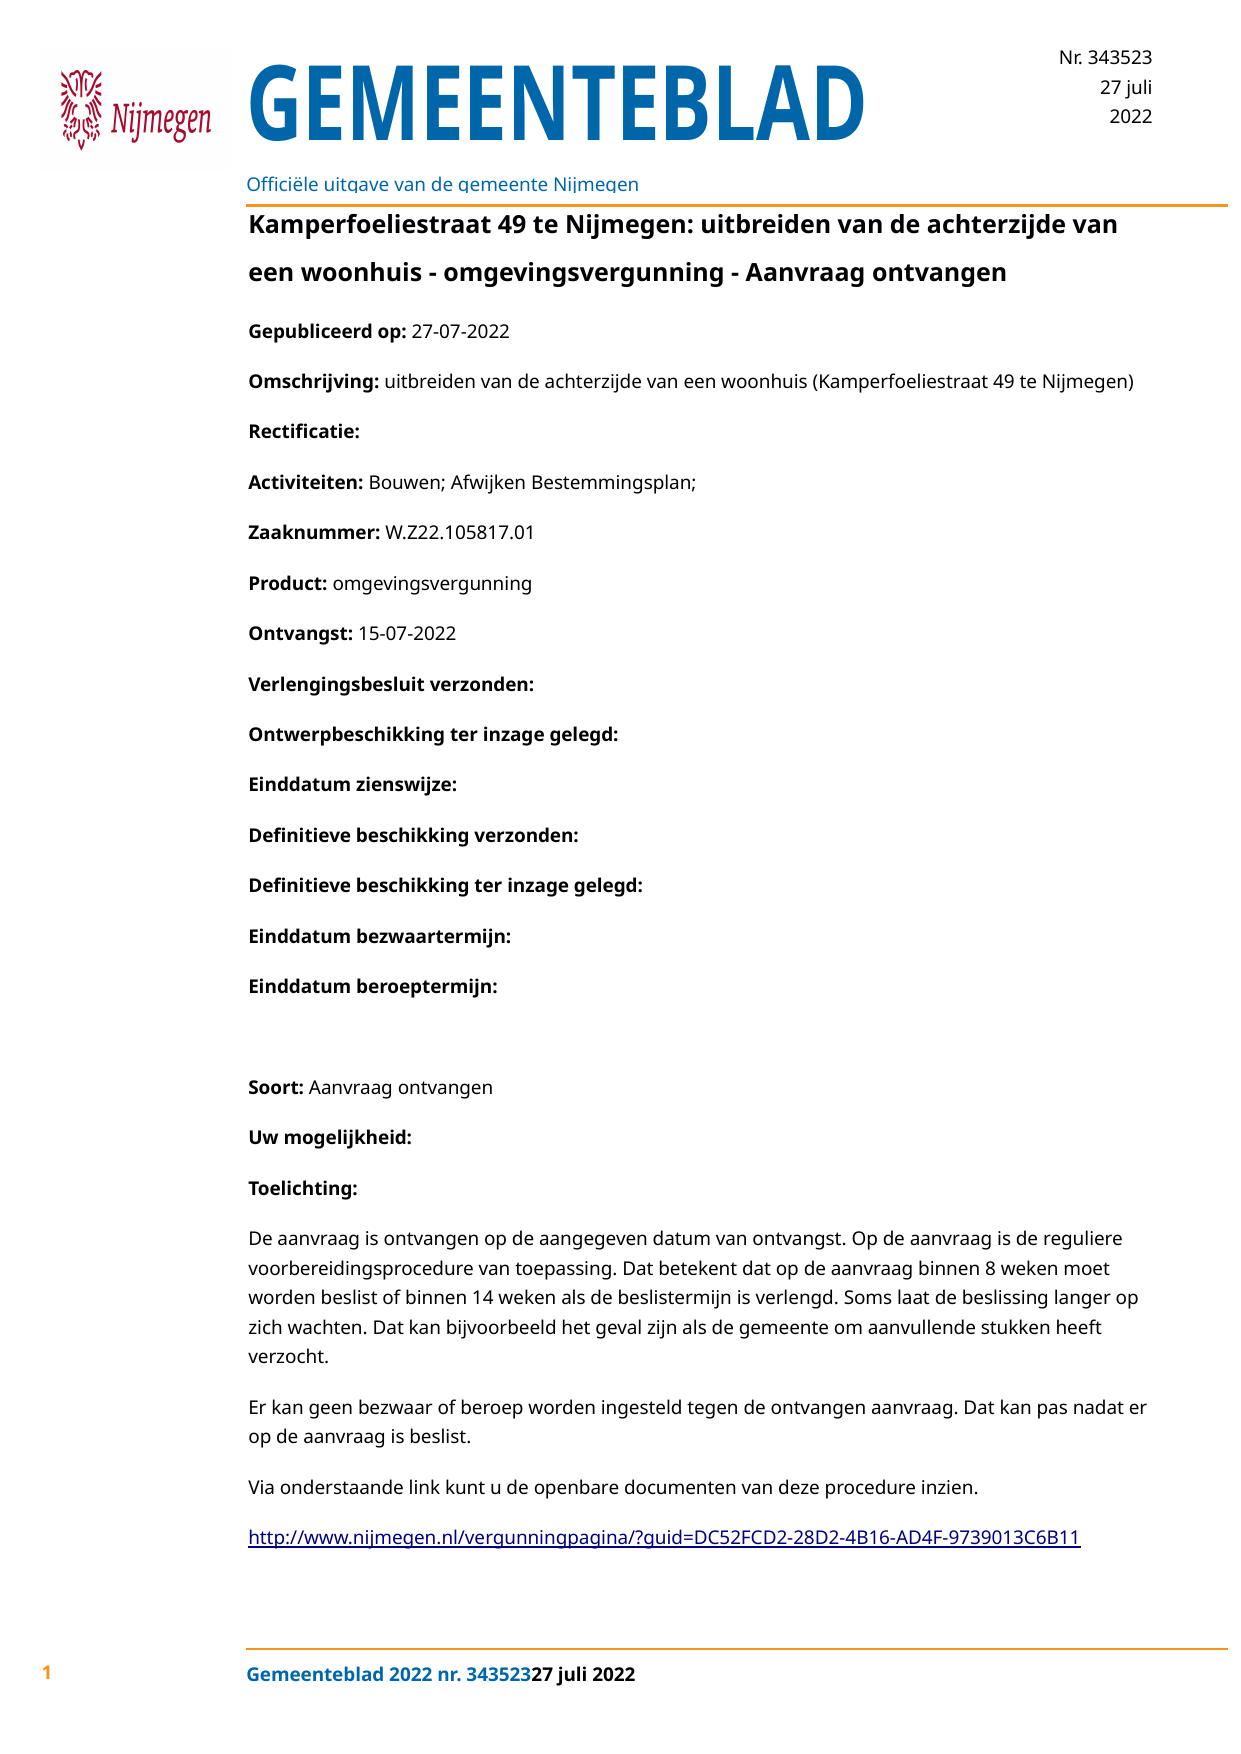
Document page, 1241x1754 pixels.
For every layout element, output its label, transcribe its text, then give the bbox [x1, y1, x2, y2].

text Kamperfoeliestraat 49 te Nijmegen: uitbreiden van de achterzijde van een woonhuis - omgevingsvergunning - Aanvraag ontvangen [248, 207, 1152, 288]
text Definitieve beschikking ter inzage gelegd: [248, 872, 1152, 898]
text Uw mogelijkheid: [248, 1124, 1152, 1150]
text Gepubliceerd op: 27-07-2022 [248, 318, 1152, 344]
text http://www.nijmegen.nl/vergunningpagina/?guid=DC52FCD2-28D2-4B16-AD4F-9739013C6B11 [248, 1524, 1152, 1550]
text Einddatum zienswijze: [248, 772, 1152, 797]
text De aanvraag is ontvangen op de aangegeven datum van ontvangst. Op de aanvraag is de reguliere voorbereidingsprocedure van toepassing. Dat betekent dat op de aanvraag binnen 8 weken moet worden beslist of binnen 14 weken als de beslistermijn is verlengd. Soms laat de beslissing langer op zich wachten. Dat kan bijvoorbeeld het geval zijn als de gemeente om aanvullende stukken heeft verzocht. [248, 1225, 1152, 1369]
text Via onderstaande link kunt u de openbare documenten van deze procedure inzien. [248, 1474, 1152, 1500]
text Rectificatie: [248, 419, 1152, 444]
text Ontwerpbeschikking ter inzage gelegd: [248, 721, 1152, 747]
text Zaaknummer: W.Z22.105817.01 [248, 519, 1152, 545]
text Omschrijving: uitbreiden van de achterzijde van een woonhuis (Kamperfoeliestraat 49 te Nijmegen) [248, 368, 1152, 394]
text Toelichting: [248, 1175, 1152, 1201]
text Einddatum bezwaartermijn: [248, 923, 1152, 949]
text Verlengingsbesluit verzonden: [248, 671, 1152, 697]
text Ontvangst: 15-07-2022 [248, 620, 1152, 646]
text Product: omgevingsvergunning [248, 570, 1152, 596]
text Definitieve beschikking verzonden: [248, 822, 1152, 848]
picture [41, 47, 231, 172]
text Einddatum beroeptermijn: [248, 973, 1152, 999]
text Soort: Aanvraag ontvangen [248, 1074, 1152, 1100]
text Activiteiten: Bouwen; Afwijken Bestemmingsplan; [248, 469, 1152, 495]
text Er kan geen bezwaar of beroep worden ingesteld tegen de ontvangen aanvraag. Dat kan pas nadat er op de aanvraag is beslist. [248, 1394, 1152, 1449]
